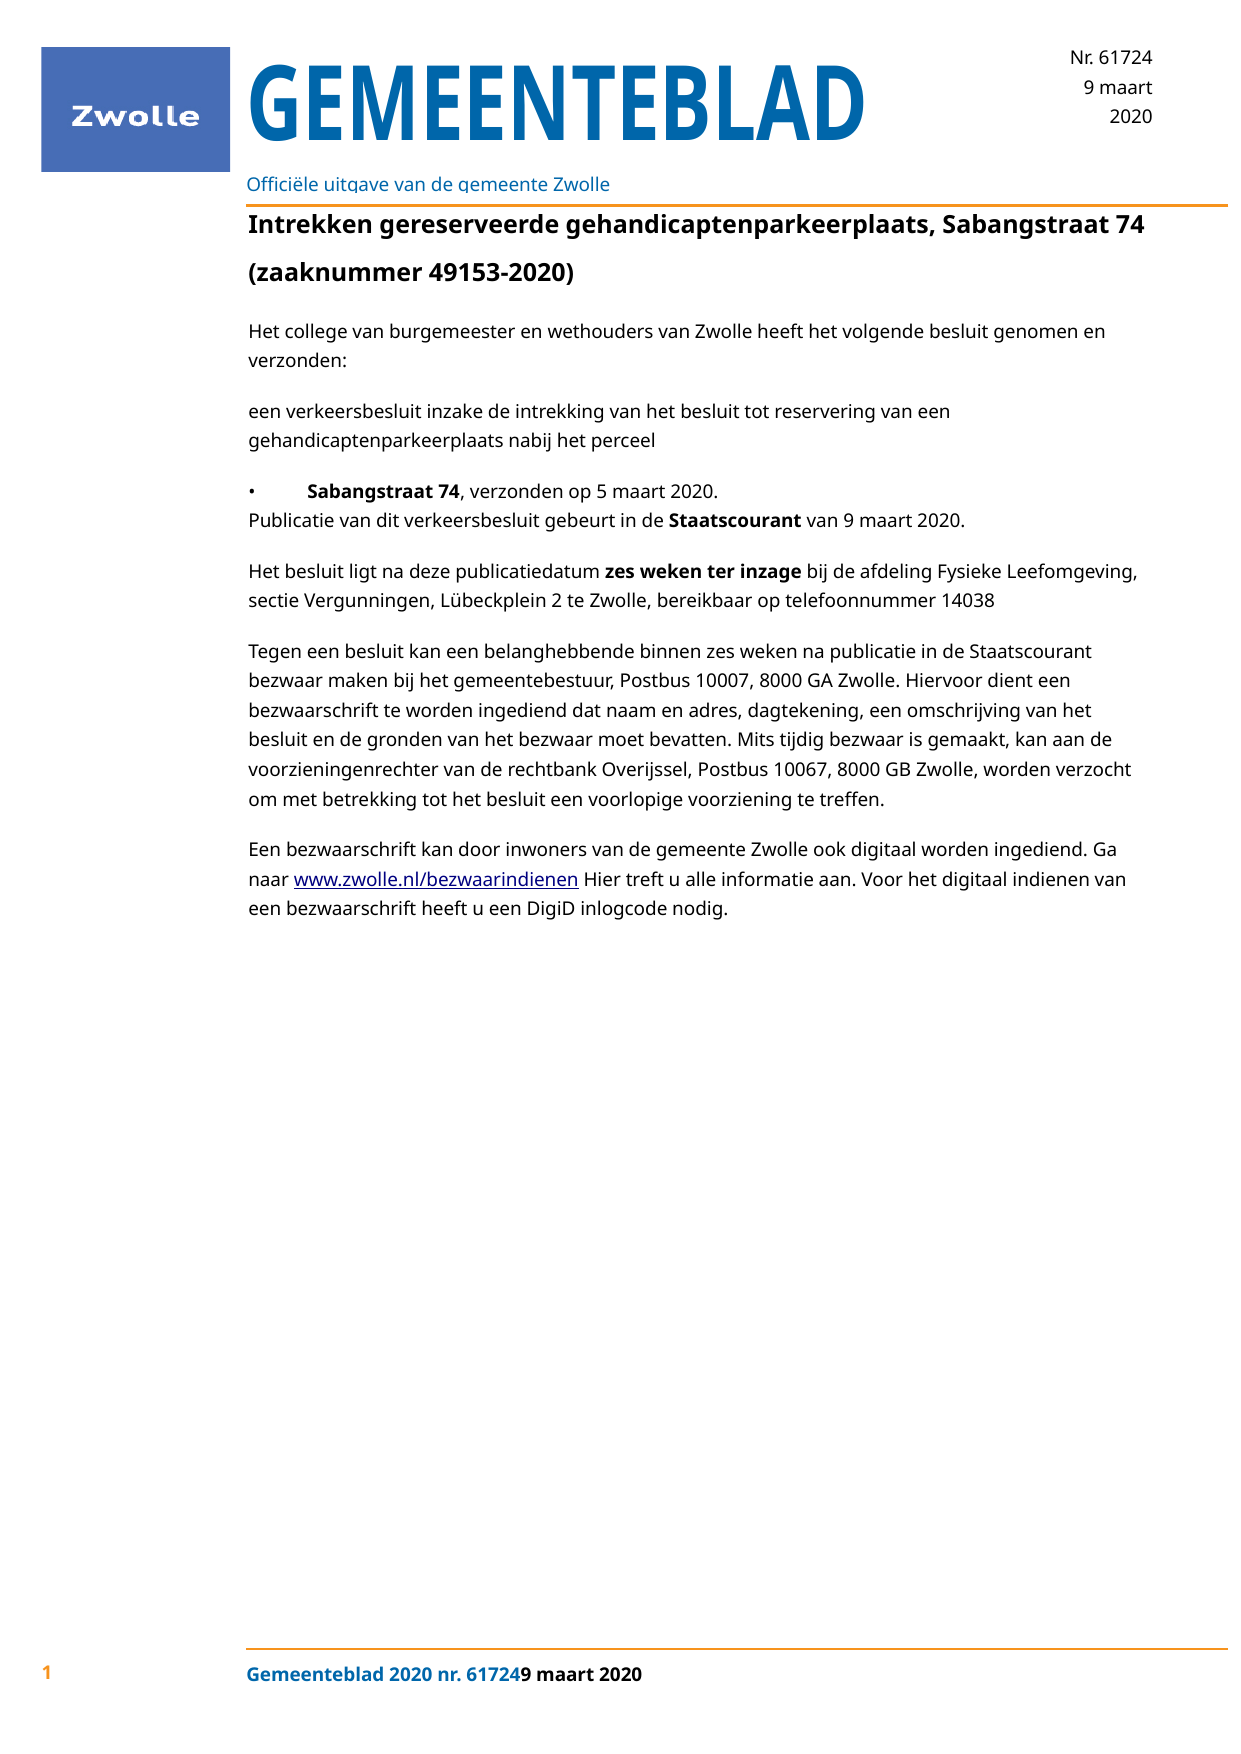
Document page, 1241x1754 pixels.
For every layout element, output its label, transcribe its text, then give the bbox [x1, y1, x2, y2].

text Het besluit ligt na deze publicatiedatum zes weken ter inzage bij de afdeling Fysieke Leefomgeving, sectie Vergunningen, Lübeckplein 2 te Zwolle, bereikbaar op telefoonnummer 14038 [248, 558, 1152, 613]
text Een bezwaarschrift kan door inwoners van de gemeente Zwolle ook digitaal worden ingediend. Ga naar www.zwolle.nl/bezwaarindienen Hier treft u alle informatie aan. Voor het digitaal indienen van een bezwaarschrift heeft u een DigiD inlogcode nodig. [248, 836, 1152, 921]
picture [41, 47, 231, 172]
list Sabangstraat 74, verzonden op 5 maart 2020. [248, 478, 1152, 504]
text Het college van burgemeester en wethouders van Zwolle heeft het volgende besluit genomen en verzonden: [248, 318, 1152, 373]
text een verkeersbesluit inzake de intrekking van het besluit tot reservering van een gehandicaptenparkeerplaats nabij het perceel [248, 398, 1152, 453]
text Publicatie van dit verkeersbesluit gebeurt in de Staatscourant van 9 maart 2020. [248, 507, 1152, 533]
text Intrekken gereserveerde gehandicaptenparkeerplaats, Sabangstraat 74 (zaaknummer 49153-2020) [248, 207, 1152, 288]
text Tegen een besluit kan een belanghebbende binnen zes weken na publicatie in de Staatscourant bezwaar maken bij het gemeentebestuur, Postbus 10007, 8000 GA Zwolle. Hiervoor dient een bezwaarschrift te worden ingediend dat naam en adres, dagtekening, een omschrijving van het besluit en de gronden van het bezwaar moet bevatten. Mits tijdig bezwaar is gemaakt, kan aan de voorzieningenrechter van de rechtbank Overijssel, Postbus 10067, 8000 GB Zwolle, worden verzocht om met betrekking tot het besluit een voorlopige voorziening te treffen. [248, 638, 1152, 812]
